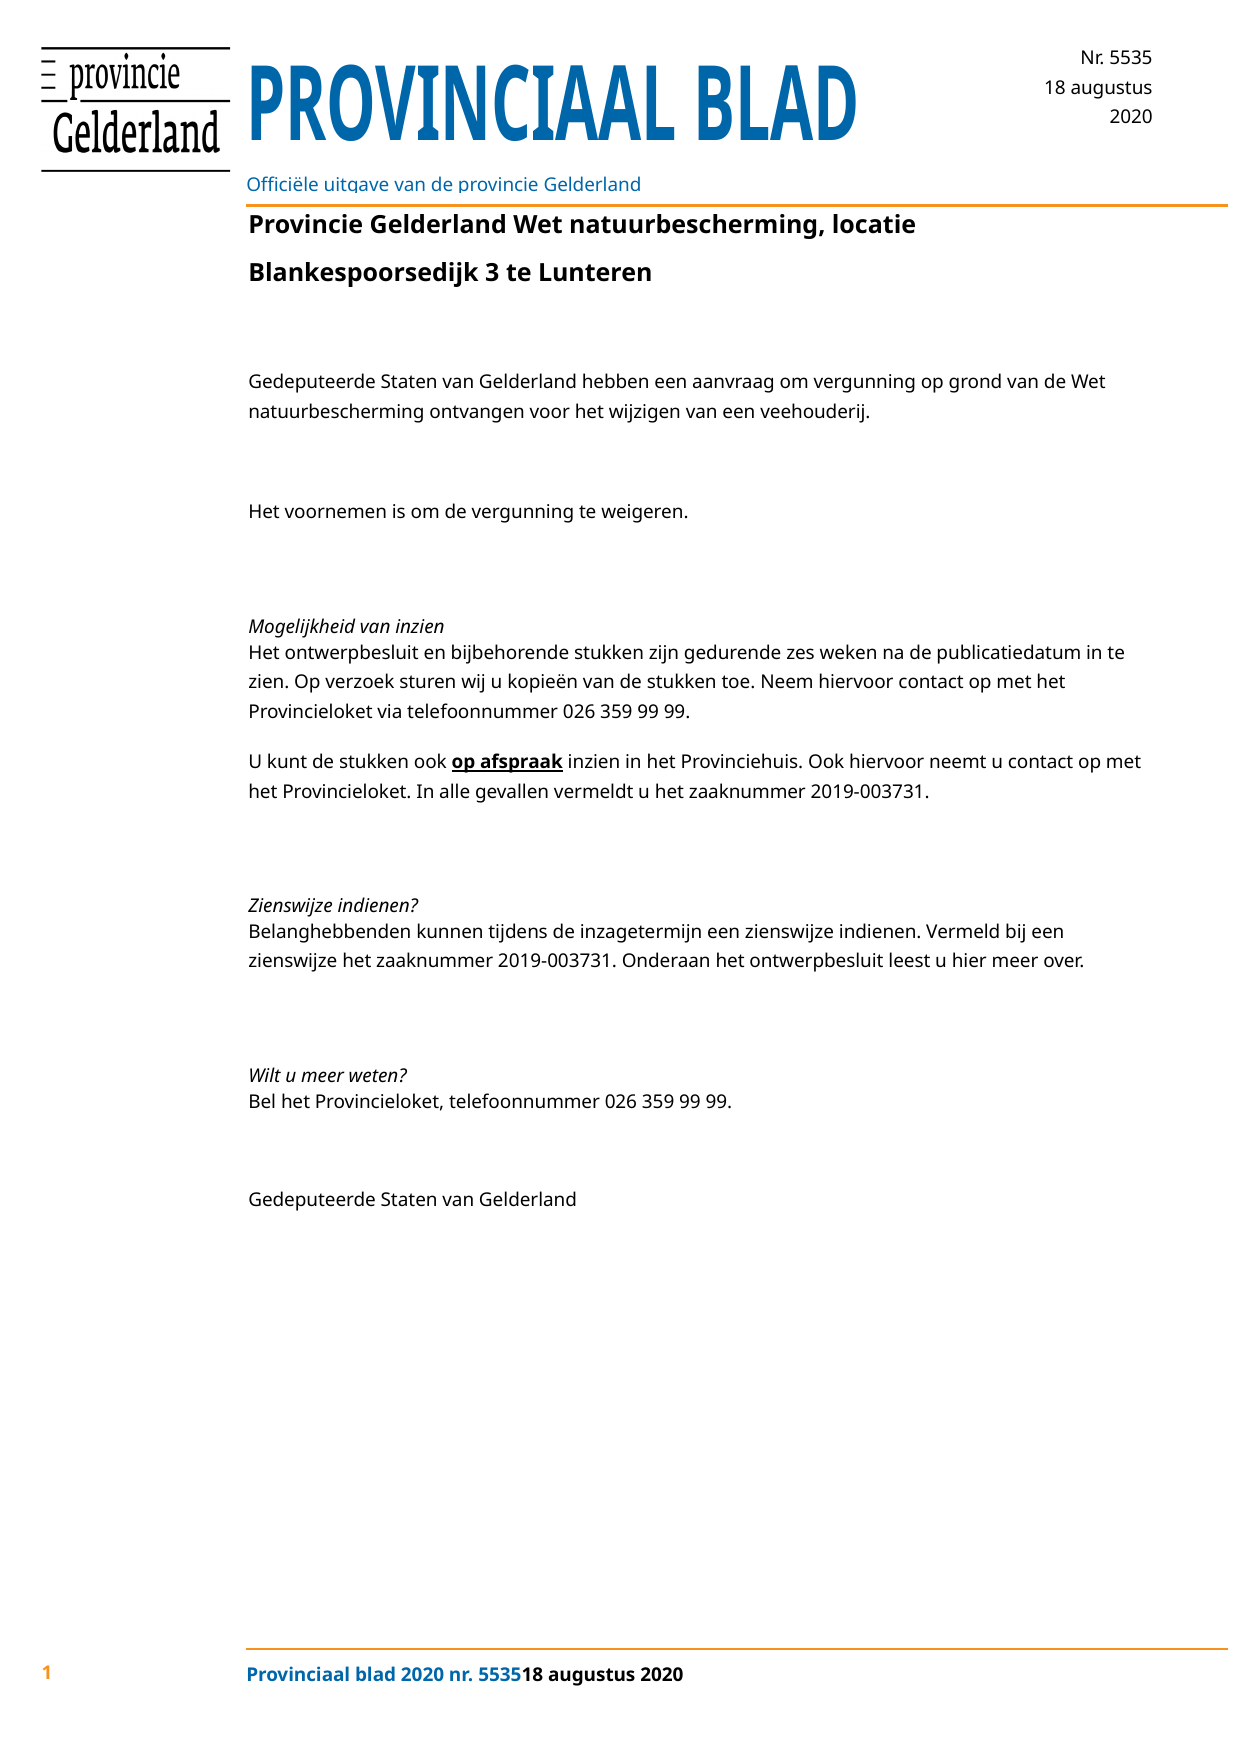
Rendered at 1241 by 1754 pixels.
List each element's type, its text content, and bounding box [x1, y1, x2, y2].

text Het ontwerpbesluit en bijbehorende stukken zijn gedurende zes weken na de publicatiedatum in te zien. Op verzoek sturen wij u kopieën van de stukken toe. Neem hiervoor contact op met het Provincieloket via telefoonnummer 026 359 99 99. [248, 639, 1152, 724]
text Mogelijkheid van inzien [248, 613, 1152, 639]
text Belanghebbenden kunnen tijdens de inzagetermijn een zienswijze indienen. Vermeld bij een zienswijze het zaaknummer 2019-003731. Onderaan het ontwerpbesluit leest u hier meer over. [248, 918, 1152, 973]
text Wilt u meer weten? [248, 1062, 1152, 1088]
text Zienswijze indienen? [248, 892, 1152, 918]
text Gedeputeerde Staten van Gelderland [248, 1186, 1152, 1212]
picture [41, 47, 231, 172]
text Bel het Provincieloket, telefoonnummer 026 359 99 99. [248, 1088, 1152, 1113]
text Het voornemen is om de vergunning te weigeren. [248, 499, 1152, 524]
text Gedeputeerde Staten van Gelderland hebben een aanvraag om vergunning op grond van de Wet natuurbescherming ontvangen voor het wijzigen van een veehouderij. [248, 368, 1152, 424]
text U kunt de stukken ook op afspraak inzien in het Provinciehuis. Ook hiervoor neemt u contact op met het Provincieloket. In alle gevallen vermeldt u het zaaknummer 2019-003731. [248, 748, 1152, 804]
text Provincie Gelderland Wet natuurbescherming, locatie Blankespoorsedijk 3 te Lunteren [248, 207, 1152, 288]
